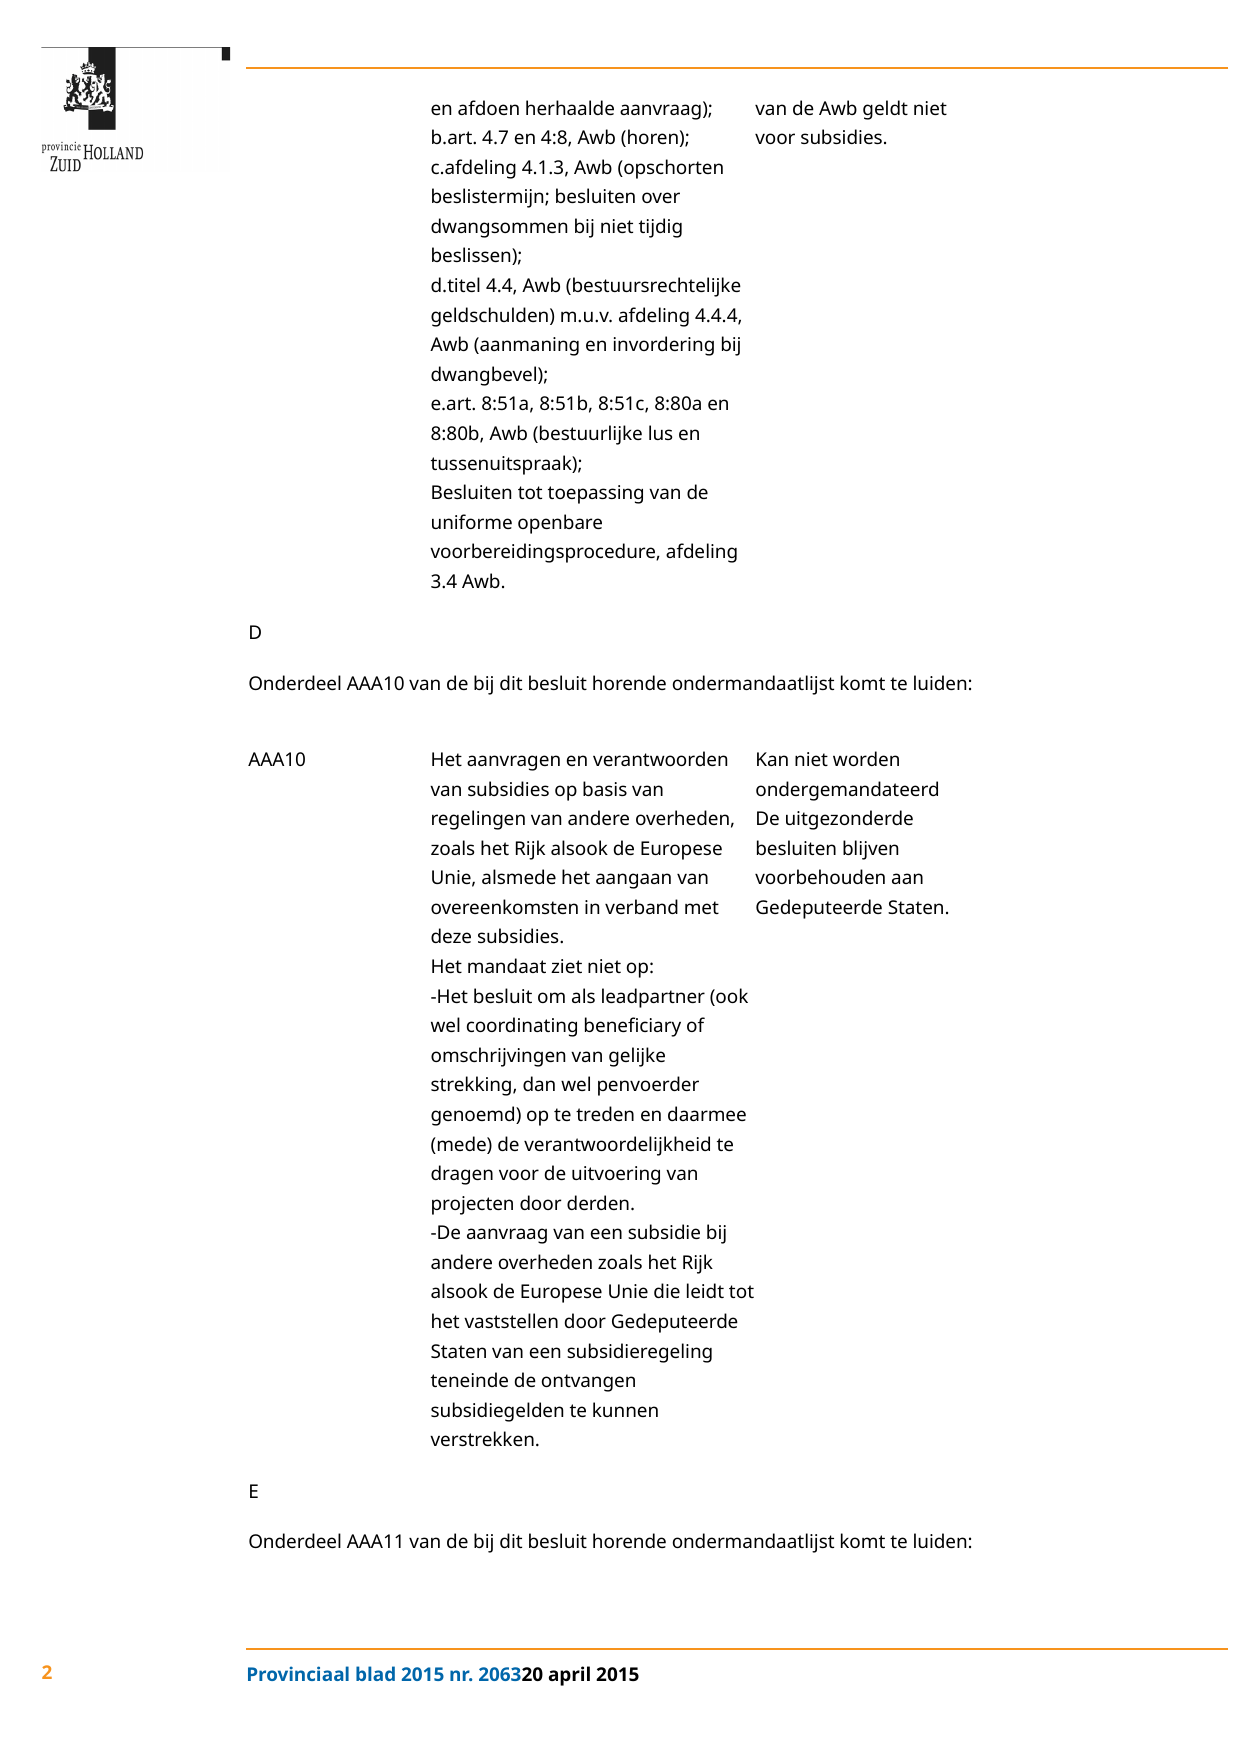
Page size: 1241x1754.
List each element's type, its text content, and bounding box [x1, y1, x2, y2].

table_header AAA10 [248, 746, 430, 1452]
table_header [954, 95, 1152, 594]
table_header Kan niet worden ondergemandateerd De uitgezonderde besluiten blijven voorbehouden aan Gedeputeerde Staten. [755, 746, 953, 1452]
table_header [954, 746, 1152, 1452]
text D [248, 619, 1152, 645]
table_header van de Awb geldt niet voor subsidies. [755, 95, 953, 594]
text Onderdeel AAA11 van de bij dit besluit horende ondermandaatlijst komt te luiden: [248, 1528, 1152, 1554]
table_header [248, 95, 430, 594]
table_header en afdoen herhaalde aanvraag); b.art. 4.7 en 4:8, Awb (horen); c.afdeling 4.1.3, Awb (opschorten beslistermijn; besluiten over dwangsommen bij niet tijdig beslissen); d.titel 4.4, Awb (bestuursrechtelijke geldschulden) m.u.v. afdeling 4.4.4, Awb (aanmaning en invordering bij dwangbevel); e.art. 8:51a, 8:51b, 8:51c, 8:80a en 8:80b, Awb (bestuurlijke lus en tussenuitspraak); Besluiten tot toepassing van de uniforme openbare voorbereidingsprocedure, afdeling 3.4 Awb. [430, 95, 755, 594]
text E [248, 1478, 1152, 1504]
text Onderdeel AAA10 van de bij dit besluit horende ondermandaatlijst komt te luiden: [248, 670, 1152, 696]
picture [41, 47, 231, 172]
table_header Het aanvragen en verantwoorden van subsidies op basis van regelingen van andere overheden, zoals het Rijk alsook de Europese Unie, alsmede het aangaan van overeenkomsten in verband met deze subsidies. Het mandaat ziet niet op: -Het besluit om als leadpartner (ook wel coordinating beneficiary of omschrijvingen van gelijke strekking, dan wel penvoerder genoemd) op te treden en daarmee (mede) de verantwoordelijkheid te dragen voor de uitvoering van projecten door derden. -De aanvraag van een subsidie bij andere overheden zoals het Rijk alsook de Europese Unie die leidt tot het vaststellen door Gedeputeerde Staten van een subsidieregeling teneinde de ontvangen subsidiegelden te kunnen verstrekken. [430, 746, 755, 1452]
